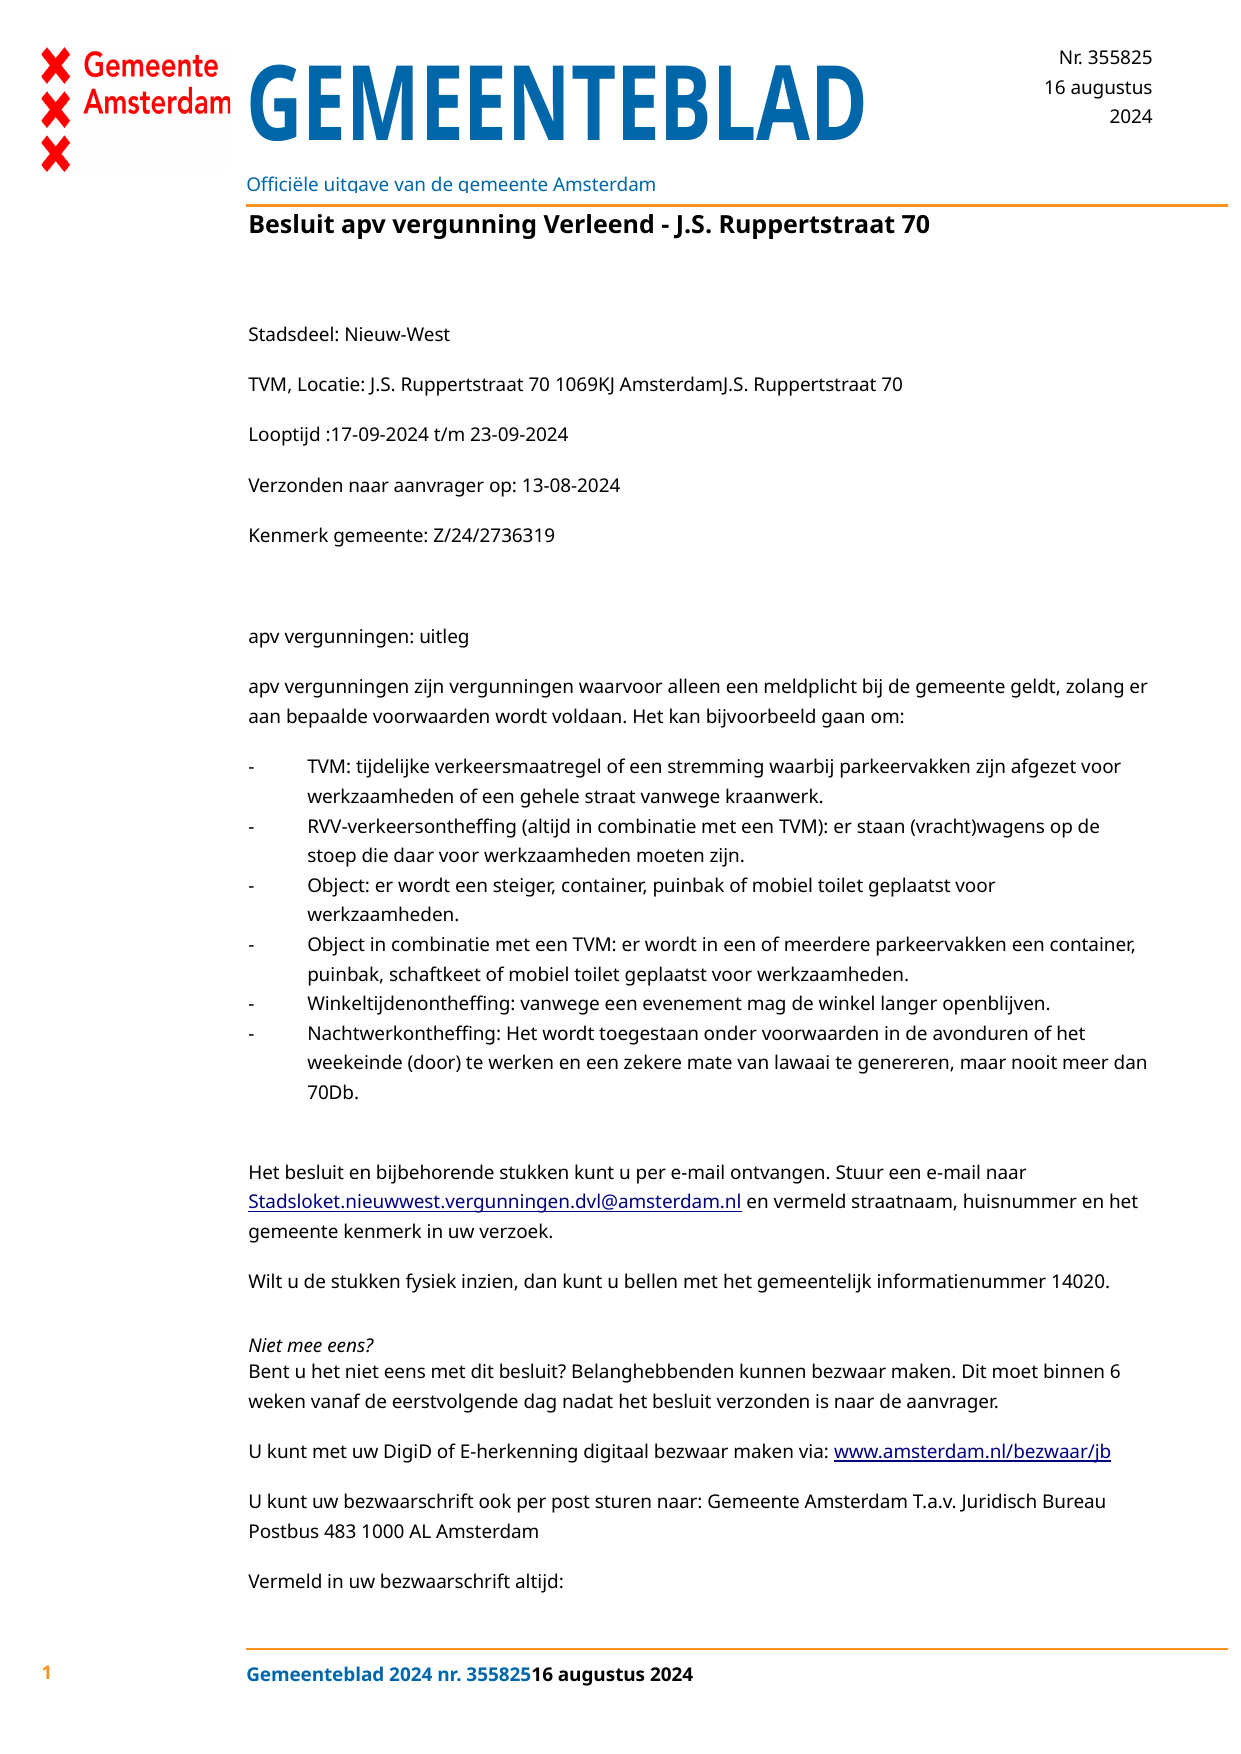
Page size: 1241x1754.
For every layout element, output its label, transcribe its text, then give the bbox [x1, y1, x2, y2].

text Vermeld in uw bezwaarschrift altijd: [248, 1569, 1152, 1594]
picture [41, 47, 231, 172]
list Nachtwerkontheffing: Het wordt toegestaan onder voorwaarden in de avonduren of het weekeinde (door) te werken en een zekere mate van lawaai te genereren, maar nooit meer dan 70Db. [248, 1020, 1152, 1105]
text Besluit apv vergunning Verleend - J.S. Ruppertstraat 70 [248, 207, 1152, 241]
list Winkeltijdenontheffing: vanwege een evenement mag de winkel langer openblijven. [248, 990, 1152, 1016]
text Het besluit en bijbehorende stukken kunt u per e-mail ontvangen. Stuur een e-mail naar Stadsloket.nieuwwest.vergunningen.dvl@amsterdam.nl en vermeld straatnaam, huisnummer en het gemeente kenmerk in uw verzoek. [248, 1159, 1152, 1244]
text Verzonden naar aanvrager op: 13-08-2024 [248, 472, 1152, 498]
text apv vergunningen: uitleg [248, 623, 1152, 649]
text Kenmerk gemeente: Z/24/2736319 [248, 522, 1152, 548]
list Object: er wordt een steiger, container, puinbak of mobiel toilet geplaatst voor werkzaamheden. [248, 872, 1152, 927]
text TVM, Locatie: J.S. Ruppertstraat 70 1069KJ AmsterdamJ.S. Ruppertstraat 70 [248, 371, 1152, 397]
text apv vergunningen zijn vergunningen waarvoor alleen een meldplicht bij de gemeente geldt, zolang er aan bepaalde voorwaarden wordt voldaan. Het kan bijvoorbeeld gaan om: [248, 674, 1152, 729]
text U kunt met uw DigiD of E-herkenning digitaal bezwaar maken via: www.amsterdam.nl/bezwaar/jb [248, 1438, 1152, 1464]
list Object in combinatie met een TVM: er wordt in een of meerdere parkeervakken een container, puinbak, schaftkeet of mobiel toilet geplaatst voor werkzaamheden. [248, 931, 1152, 986]
text Looptijd :17-09-2024 t/m 23-09-2024 [248, 422, 1152, 447]
text Stadsdeel: Nieuw-West [248, 321, 1152, 346]
text Niet mee eens? [248, 1333, 1152, 1358]
text Bent u het niet eens met dit besluit? Belanghebbenden kunnen bezwaar maken. Dit moet binnen 6 weken vanaf de eerstvolgende dag nadat het besluit verzonden is naar de aanvrager. [248, 1358, 1152, 1414]
list TVM: tijdelijke verkeersmaatregel of een stremming waarbij parkeervakken zijn afgezet voor werkzaamheden of een gehele straat vanwege kraanwerk. [248, 754, 1152, 809]
text Wilt u de stukken fysiek inzien, dan kunt u bellen met het gemeentelijk informatienummer 14020. [248, 1269, 1152, 1294]
list RVV-verkeersontheffing (altijd in combinatie met een TVM): er staan (vracht)wagens op de stoep die daar voor werkzaamheden moeten zijn. [248, 813, 1152, 868]
text U kunt uw bezwaarschrift ook per post sturen naar: Gemeente Amsterdam T.a.v. Juridisch Bureau Postbus 483 1000 AL Amsterdam [248, 1489, 1152, 1544]
